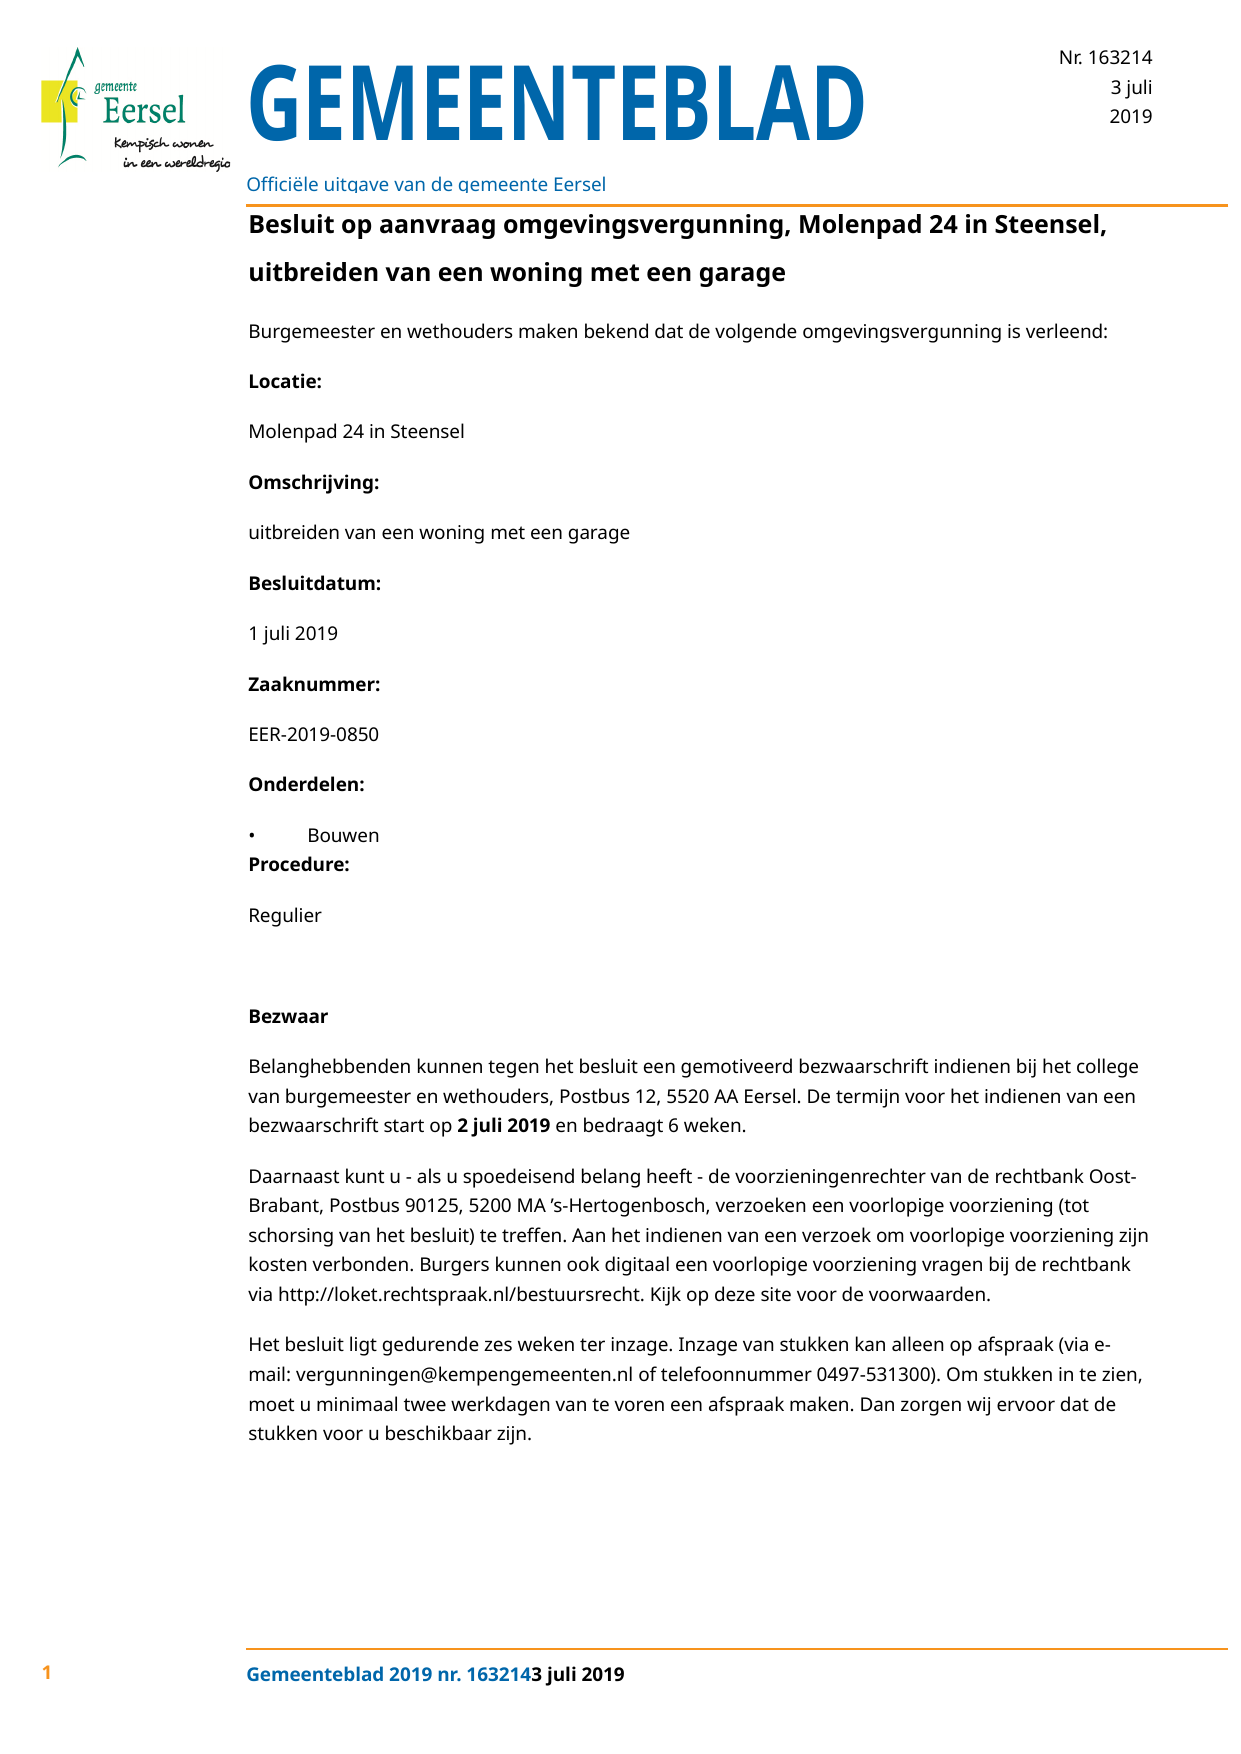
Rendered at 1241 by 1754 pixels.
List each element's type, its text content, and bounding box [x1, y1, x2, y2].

text Besluit op aanvraag omgevingsvergunning, Molenpad 24 in Steensel, uitbreiden van een woning met een garage [248, 207, 1152, 288]
text 1 juli 2019 [248, 620, 1152, 646]
list Bouwen [248, 822, 1152, 848]
text uitbreiden van een woning met een garage [248, 519, 1152, 545]
text Besluitdatum: [248, 570, 1152, 596]
text Zaaknummer: [248, 671, 1152, 697]
text Het besluit ligt gedurende zes weken ter inzage. Inzage van stukken kan alleen op afspraak (via e-mail: vergunningen@kempengemeenten.nl of telefoonnummer 0497-531300). Om stukken in te zien, moet u minimaal twee werkdagen van te voren een afspraak maken. Dan zorgen wij ervoor dat de stukken voor u beschikbaar zijn. [248, 1332, 1152, 1446]
text Omschrijving: [248, 469, 1152, 495]
text Daarnaast kunt u - als u spoedeisend belang heeft - de voorzieningenrechter van de rechtbank Oost-Brabant, Postbus 90125, 5200 MA ’s-Hertogenbosch, verzoeken een voorlopige voorziening (tot schorsing van het besluit) te treffen. Aan het indienen van een verzoek om voorlopige voorziening zijn kosten verbonden. Burgers kunnen ook digitaal een voorlopige voorziening vragen bij de rechtbank via http://loket.rechtspraak.nl/bestuursrecht. Kijk op deze site voor de voorwaarden. [248, 1163, 1152, 1307]
text Procedure: [248, 852, 1152, 877]
text Bezwaar [248, 1003, 1152, 1029]
text Locatie: [248, 368, 1152, 394]
text Belanghebbenden kunnen tegen het besluit een gemotiveerd bezwaarschrift indienen bij het college van burgemeester en wethouders, Postbus 12, 5520 AA Eersel. De termijn voor het indienen van een bezwaarschrift start op 2 juli 2019 en bedraagt 6 weken. [248, 1053, 1152, 1138]
picture [41, 47, 231, 172]
text EER-2019-0850 [248, 721, 1152, 747]
text Molenpad 24 in Steensel [248, 419, 1152, 444]
text Burgemeester en wethouders maken bekend dat de volgende omgevingsvergunning is verleend: [248, 318, 1152, 344]
text Onderdelen: [248, 772, 1152, 797]
text Regulier [248, 902, 1152, 928]
